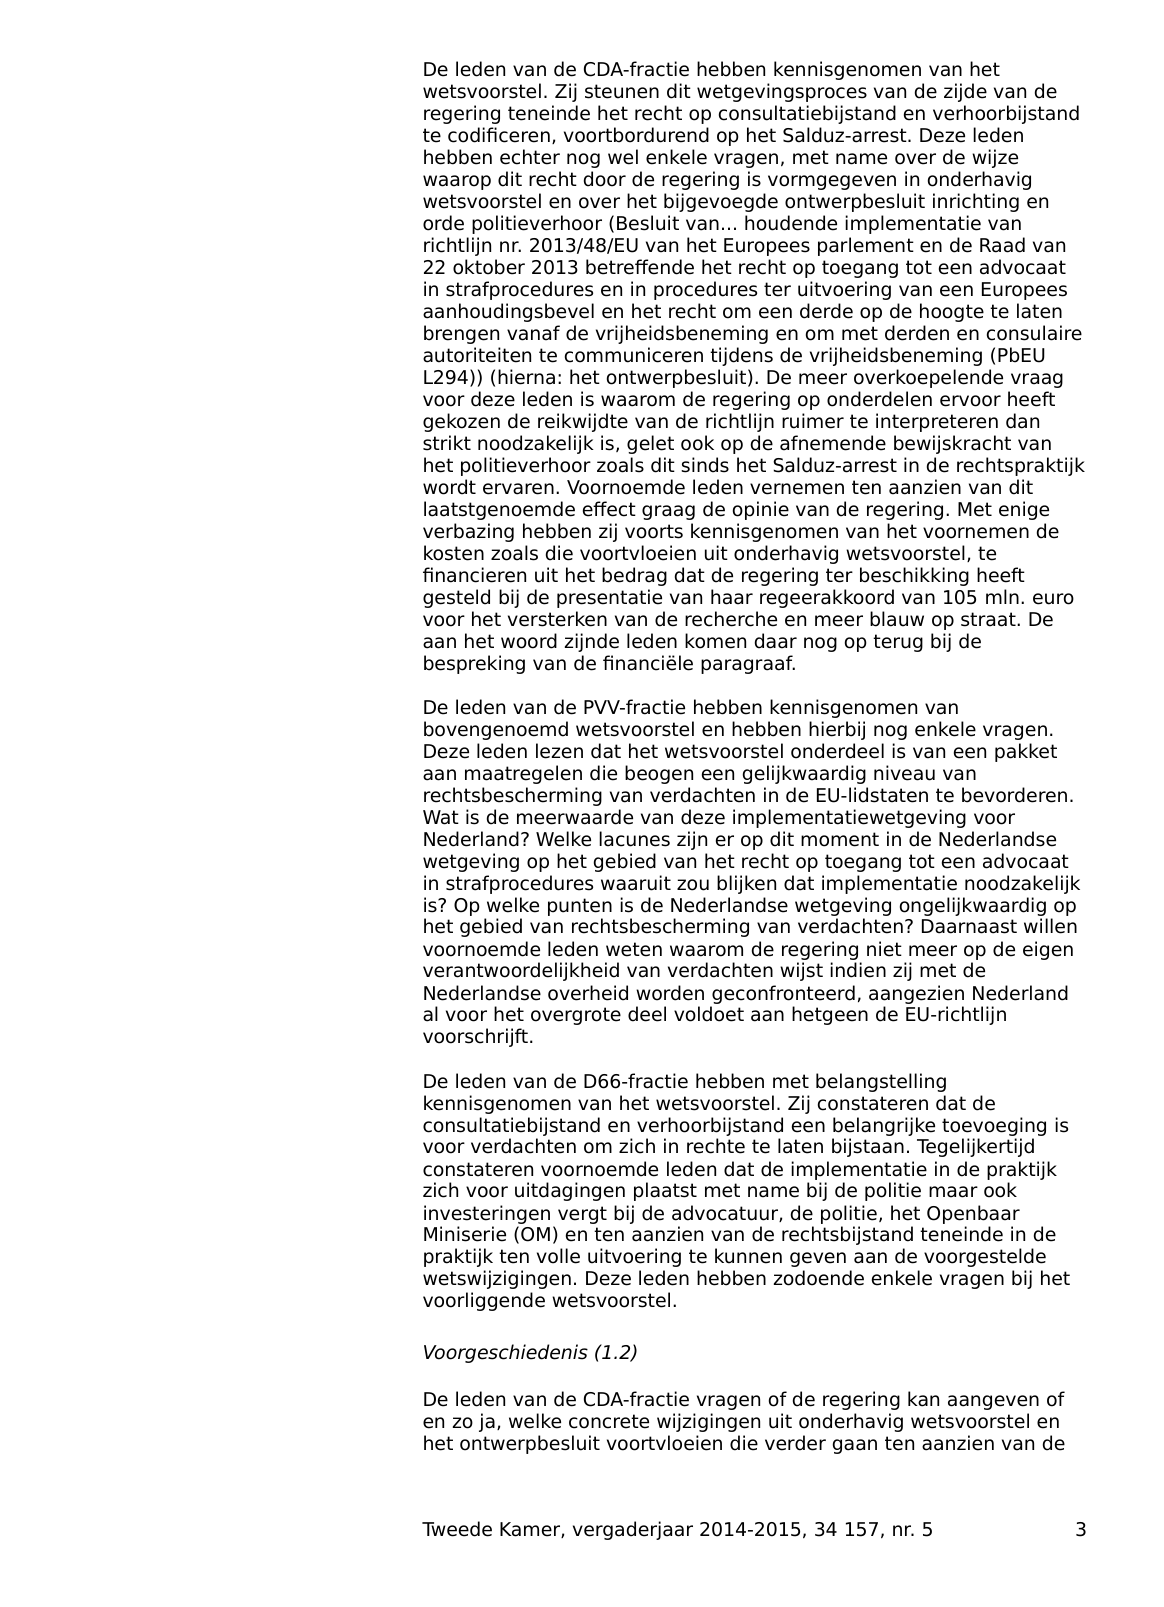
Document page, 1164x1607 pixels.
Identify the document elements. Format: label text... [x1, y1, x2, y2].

text De leden van de D66-fractie hebben met belangstelling kennisgenomen van het wetsvoorstel. Zij constateren dat de consultatiebijstand en verhoorbijstand een belangrijke toevoeging is voor verdachten om zich in rechte te laten bijstaan. Tegelijkertijd constateren voornoemde leden dat de implementatie in de praktijk zich voor uitdagingen plaatst met name bij de politie maar ook investeringen vergt bij de advocatuur, de politie, het Openbaar Miniserie (OM) en ten aanzien van de rechtsbijstand teneinde in de praktijk ten volle uitvoering te kunnen geven aan de voorgestelde wetswijzigingen. Deze leden hebben zodoende enkele vragen bij het voorliggende wetsvoorstel. [422, 1071, 1087, 1312]
subtitle Voorgeschiedenis (1.2) [422, 1342, 1087, 1364]
text De leden van de PVV-fractie hebben kennisgenomen van bovengenoemd wetsvoorstel en hebben hierbij nog enkele vragen. Deze leden lezen dat het wetsvoorstel onderdeel is van een pakket aan maatregelen die beogen een gelijkwaardig niveau van rechtsbescherming van verdachten in de EU-lidstaten te bevorderen. Wat is de meerwaarde van deze implementatiewetgeving voor Nederland? Welke lacunes zijn er op dit moment in de Nederlandse wetgeving op het gebied van het recht op toegang tot een advocaat in strafprocedures waaruit zou blijken dat implementatie noodzakelijk is? Op welke punten is de Nederlandse wetgeving ongelijkwaardig op het gebied van rechtsbescherming van verdachten? Daarnaast willen voornoemde leden weten waarom de regering niet meer op de eigen verantwoordelijkheid van verdachten wijst indien zij met de Nederlandse overheid worden geconfronteerd, aangezien Nederland al voor het overgrote deel voldoet aan hetgeen de EU-richtlijn voorschrijft. [422, 697, 1087, 1048]
text De leden van de CDA-fractie hebben kennisgenomen van het wetsvoorstel. Zij steunen dit wetgevingsproces van de zijde van de regering teneinde het recht op consultatiebijstand en verhoorbijstand te codificeren, voortbordurend op het Salduz-arrest. Deze leden hebben echter nog wel enkele vragen, met name over de wijze waarop dit recht door de regering is vormgegeven in onderhavig wetsvoorstel en over het bijgevoegde ontwerpbesluit inrichting en orde politieverhoor (Besluit van... houdende implementatie van richtlijn nr. 2013/48/EU van het Europees parlement en de Raad van 22 oktober 2013 betreffende het recht op toegang tot een advocaat in strafprocedures en in procedures ter uitvoering van een Europees aanhoudingsbevel en het recht om een derde op de hoogte te laten brengen vanaf de vrijheidsbeneming en om met derden en consulaire autoriteiten te communiceren tijdens de vrijheidsbeneming (PbEU L294)) (hierna: het ontwerpbesluit). De meer overkoepelende vraag voor deze leden is waarom de regering op onderdelen ervoor heeft gekozen de reikwijdte van de richtlijn ruimer te interpreteren dan strikt noodzakelijk is, gelet ook op de afnemende bewijskracht van het politieverhoor zoals dit sinds het Salduz-arrest in de rechtspraktijk wordt ervaren. Voornoemde leden vernemen ten aanzien van dit laatstgenoemde effect graag de opinie van de regering. Met enige verbazing hebben zij voorts kennisgenomen van het voornemen de kosten zoals die voortvloeien uit onderhavig wetsvoorstel, te financieren uit het bedrag dat de regering ter beschikking heeft gesteld bij de presentatie van haar regeerakkoord van 105 mln. euro voor het versterken van de recherche en meer blauw op straat. De aan het woord zijnde leden komen daar nog op terug bij de bespreking van de financiële paragraaf. [422, 59, 1087, 674]
text De leden van de CDA-fractie vragen of de regering kan aangeven of en zo ja, welke concrete wijzigingen uit onderhavig wetsvoorstel en het ontwerpbesluit voortvloeien die verder gaan ten aanzien van de [422, 1389, 1087, 1455]
